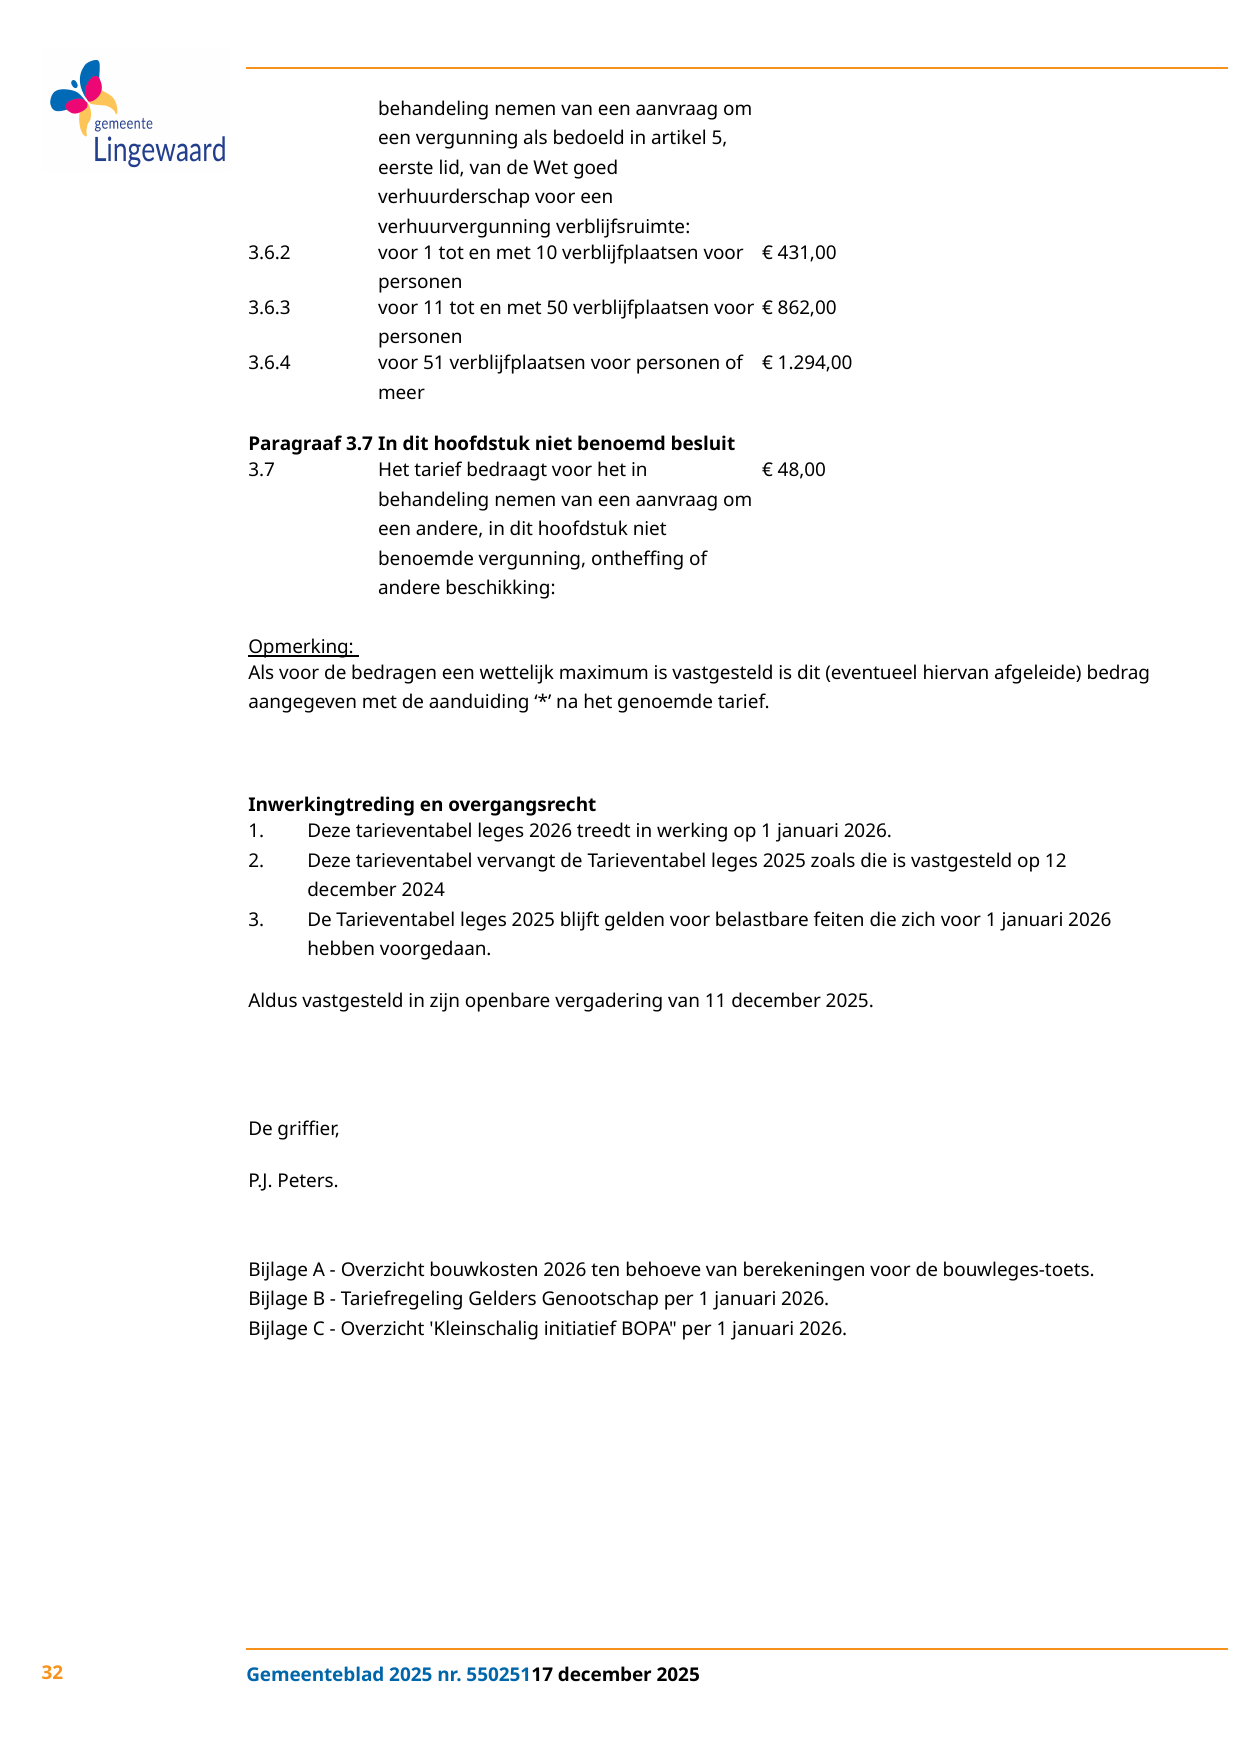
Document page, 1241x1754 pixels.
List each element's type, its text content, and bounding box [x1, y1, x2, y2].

table_cell [248, 714, 1152, 740]
table_header Opmerking: [248, 633, 1152, 659]
table_cell P.J. Peters. Bijlage A - Overzicht bouwkosten 2026 ten behoeve van berekeningen voor de bouwleges-toets. Bijlage B - Tariefregeling Gelders Genootschap per 1 januari 2026. Bijlage C - Overzicht 'Kleinschalig initiatief BOPA" per 1 januari 2026. [248, 1167, 1152, 1341]
table_cell De griffier, [248, 1116, 1152, 1141]
table_cell [762, 405, 1022, 431]
table_cell [248, 1392, 1152, 1418]
table_cell behandeling nemen van een aanvraag om een vergunning als bedoeld in artikel 5, eerste lid, van de Wet goed verhuurderschap voor een verhuurvergunning verblijfsruimte: [378, 95, 762, 239]
table_cell In dit hoofdstuk niet benoemd besluit [378, 431, 762, 456]
table_cell [248, 1141, 1152, 1167]
table_cell [248, 1039, 1152, 1064]
table_cell [1022, 456, 1152, 600]
table_cell [248, 1341, 1152, 1366]
table_cell [248, 405, 378, 431]
table_cell [248, 766, 1152, 791]
table_cell Deze tarieventabel leges 2026 treedt in werking op 1 januari 2026. Deze tarieventabel vervangt de Tarieventabel leges 2025 zoals die is vastgesteld op 12 december 2024 De Tarieventabel leges 2025 blijft gelden voor belastbare feiten die zich voor 1 januari 2026 hebben voorgedaan. [248, 817, 1152, 961]
table_cell [248, 1064, 1152, 1090]
table_cell € 48,00 [762, 456, 1022, 600]
table_cell € 431,00 [762, 239, 1022, 294]
table_cell Paragraaf 3.7 [248, 431, 378, 456]
table_cell [248, 1366, 1152, 1392]
table_cell € 862,00 [762, 294, 1022, 349]
table_cell 3.6.3 [248, 294, 378, 349]
table_cell Aldus vastgesteld in zijn openbare vergadering van 11 december 2025. [248, 987, 1152, 1013]
table_cell [1022, 350, 1152, 405]
table_cell 3.7 [248, 456, 378, 600]
table_cell voor 1 tot en met 10 verblijfplaatsen voor personen [378, 239, 762, 294]
table_cell [1022, 294, 1152, 349]
table_cell [1022, 405, 1152, 431]
table_cell [1022, 431, 1152, 456]
table_cell [1022, 239, 1152, 294]
table_cell € 1.294,00 [762, 350, 1022, 405]
table_cell [378, 405, 762, 431]
table_cell [762, 431, 1022, 456]
table_cell [248, 1090, 1152, 1116]
table_cell [248, 961, 1152, 987]
table_cell Het tarief bedraagt voor het in behandeling nemen van een aanvraag om een andere, in dit hoofdstuk niet benoemde vergunning, ontheffing of andere beschikking: [378, 456, 762, 600]
picture [41, 47, 231, 172]
table_cell 3.6.2 [248, 239, 378, 294]
table_cell Inwerkingtreding en overgangsrecht [248, 791, 1152, 817]
table_cell voor 51 verblijfplaatsen voor personen of meer [378, 350, 762, 405]
table_cell voor 11 tot en met 50 verblijfplaatsen voor personen [378, 294, 762, 349]
table_cell [248, 1013, 1152, 1038]
table_cell [1022, 95, 1152, 239]
table_cell [248, 740, 1152, 766]
table_cell 3.6.4 [248, 350, 378, 405]
table_cell [762, 95, 1022, 239]
table_cell Als voor de bedragen een wettelijk maximum is vastgesteld is dit (eventueel hiervan afgeleide) bedrag aangegeven met de aanduiding ‘*’ na het genoemde tarief. [248, 659, 1152, 714]
table_cell [248, 95, 378, 239]
